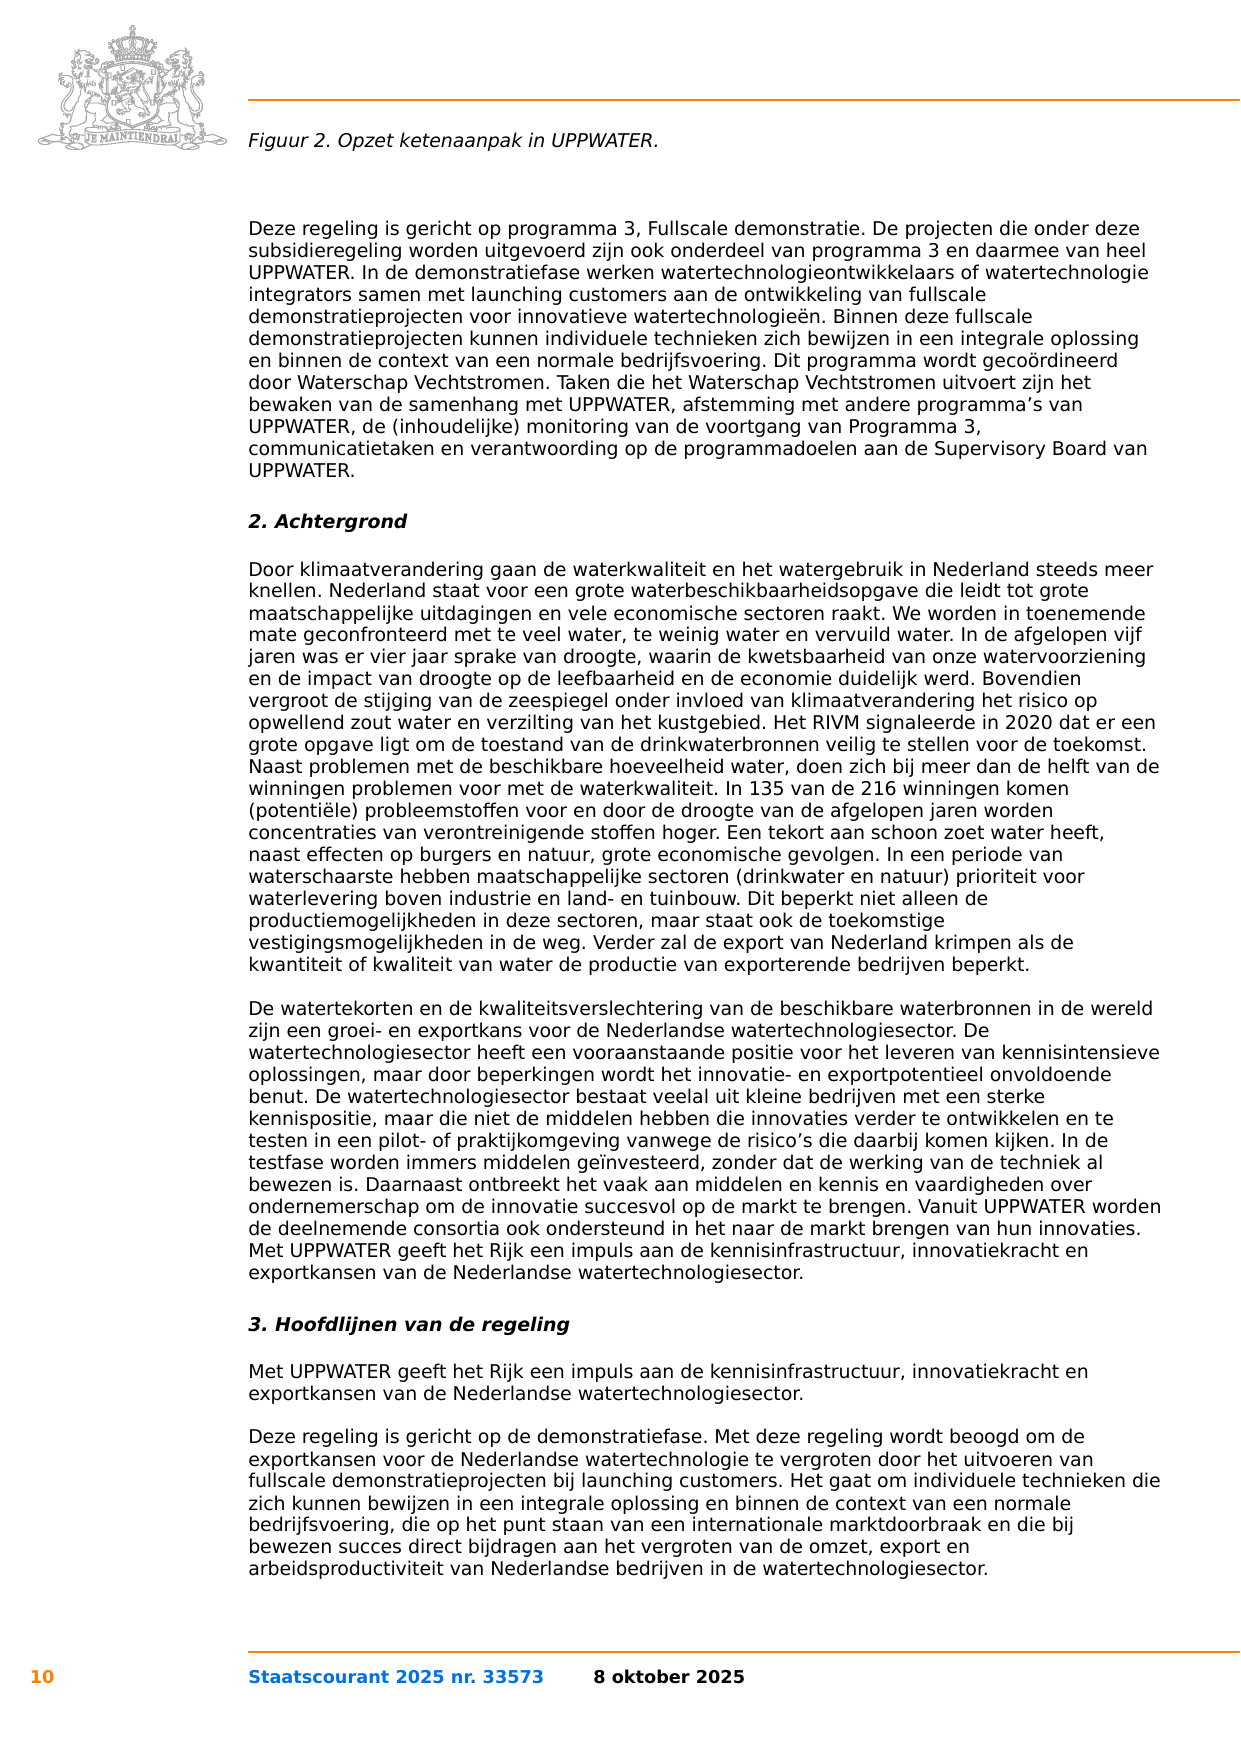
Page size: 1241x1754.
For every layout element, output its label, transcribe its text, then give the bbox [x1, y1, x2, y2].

text Figuur 2. Opzet ketenaanpak in UPPWATER. [248, 130, 1163, 196]
subtitle 2. Achtergrond [248, 511, 1163, 533]
text Met UPPWATER geeft het Rijk een impuls aan de kennisinfrastructuur, innovatiekracht en exportkansen van de Nederlandse watertechnologiesector. [248, 1361, 1163, 1404]
text De watertekorten en de kwaliteitsverslechtering van de beschikbare waterbronnen in de wereld zijn een groei- en exportkans voor de Nederlandse watertechnologiesector. De watertechnologiesector heeft een vooraanstaande positie voor het leveren van kennisintensieve oplossingen, maar door beperkingen wordt het innovatie- en exportpotentieel onvoldoende benut. De watertechnologiesector bestaat veelal uit kleine bedrijven met een sterke kennispositie, maar die niet de middelen hebben die innovaties verder te ontwikkelen en te testen in een pilot- of praktijkomgeving vanwege de risico’s die daarbij komen kijken. In de testfase worden immers middelen geïnvesteerd, zonder dat de werking van de techniek al bewezen is. Daarnaast ontbreekt het vaak aan middelen en kennis en vaardigheden over ondernemerschap om de innovatie succesvol op de markt te brengen. Vanuit UPPWATER worden de deelnemende consortia ook ondersteund in het naar de markt brengen van hun innovaties. Met UPPWATER geeft het Rijk een impuls aan de kennisinfrastructuur, innovatiekracht en exportkansen van de Nederlandse watertechnologiesector. [248, 998, 1163, 1284]
picture [38, 25, 227, 150]
text Door klimaatverandering gaan de waterkwaliteit en het watergebruik in Nederland steeds meer knellen. Nederland staat voor een grote waterbeschikbaarheidsopgave die leidt tot grote maatschappelijke uitdagingen en vele economische sectoren raakt. We worden in toenemende mate geconfronteerd met te veel water, te weinig water en vervuild water. In de afgelopen vijf jaren was er vier jaar sprake van droogte, waarin de kwetsbaarheid van onze watervoorziening en de impact van droogte op de leefbaarheid en de economie duidelijk werd. Bovendien vergroot de stijging van de zeespiegel onder invloed van klimaatverandering het risico op opwellend zout water en verzilting van het kustgebied. Het RIVM signaleerde in 2020 dat er een grote opgave ligt om de toestand van de drinkwaterbronnen veilig te stellen voor de toekomst. Naast problemen met de beschikbare hoeveelheid water, doen zich bij meer dan de helft van de winningen problemen voor met de waterkwaliteit. In 135 van de 216 winningen komen (potentiële) probleemstoffen voor en door de droogte van de afgelopen jaren worden concentraties van verontreinigende stoffen hoger. Een tekort aan schoon zoet water heeft, naast effecten op burgers en natuur, grote economische gevolgen. In een periode van waterschaarste hebben maatschappelijke sectoren (drinkwater en natuur) prioriteit voor waterlevering boven industrie en land- en tuinbouw. Dit beperkt niet alleen de productiemogelijkheden in deze sectoren, maar staat ook de toekomstige vestigingsmogelijkheden in de weg. Verder zal de export van Nederland krimpen als de kwantiteit of kwaliteit van water de productie van exporterende bedrijven beperkt. [248, 558, 1163, 976]
text Deze regeling is gericht op programma 3, Fullscale demonstratie. De projecten die onder deze subsidieregeling worden uitgevoerd zijn ook onderdeel van programma 3 en daarmee van heel UPPWATER. In de demonstratiefase werken watertechnologieontwikkelaars of watertechnologie integrators samen met launching customers aan de ontwikkeling van fullscale demonstratieprojecten voor innovatieve watertechnologieën. Binnen deze fullscale demonstratieprojecten kunnen individuele technieken zich bewijzen in een integrale oplossing en binnen de context van een normale bedrijfsvoering. Dit programma wordt gecoördineerd door Waterschap Vechtstromen. Taken die het Waterschap Vechtstromen uitvoert zijn het bewaken van de samenhang met UPPWATER, afstemming met andere programma’s van UPPWATER, de (inhoudelijke) monitoring van de voortgang van Programma 3, communicatietaken en verantwoording op de programmadoelen aan de Supervisory Board van UPPWATER. [248, 218, 1163, 481]
subtitle 3. Hoofdlijnen van de regeling [248, 1314, 1163, 1336]
text Deze regeling is gericht op de demonstratiefase. Met deze regeling wordt beoogd om de exportkansen voor de Nederlandse watertechnologie te vergroten door het uitvoeren van fullscale demonstratieprojecten bij launching customers. Het gaat om individuele technieken die zich kunnen bewijzen in een integrale oplossing en binnen de context van een normale bedrijfsvoering, die op het punt staan van een internationale marktdoorbraak en die bij bewezen succes direct bijdragen aan het vergroten van de omzet, export en arbeidsproductiviteit van Nederlandse bedrijven in de watertechnologiesector. [248, 1426, 1163, 1580]
